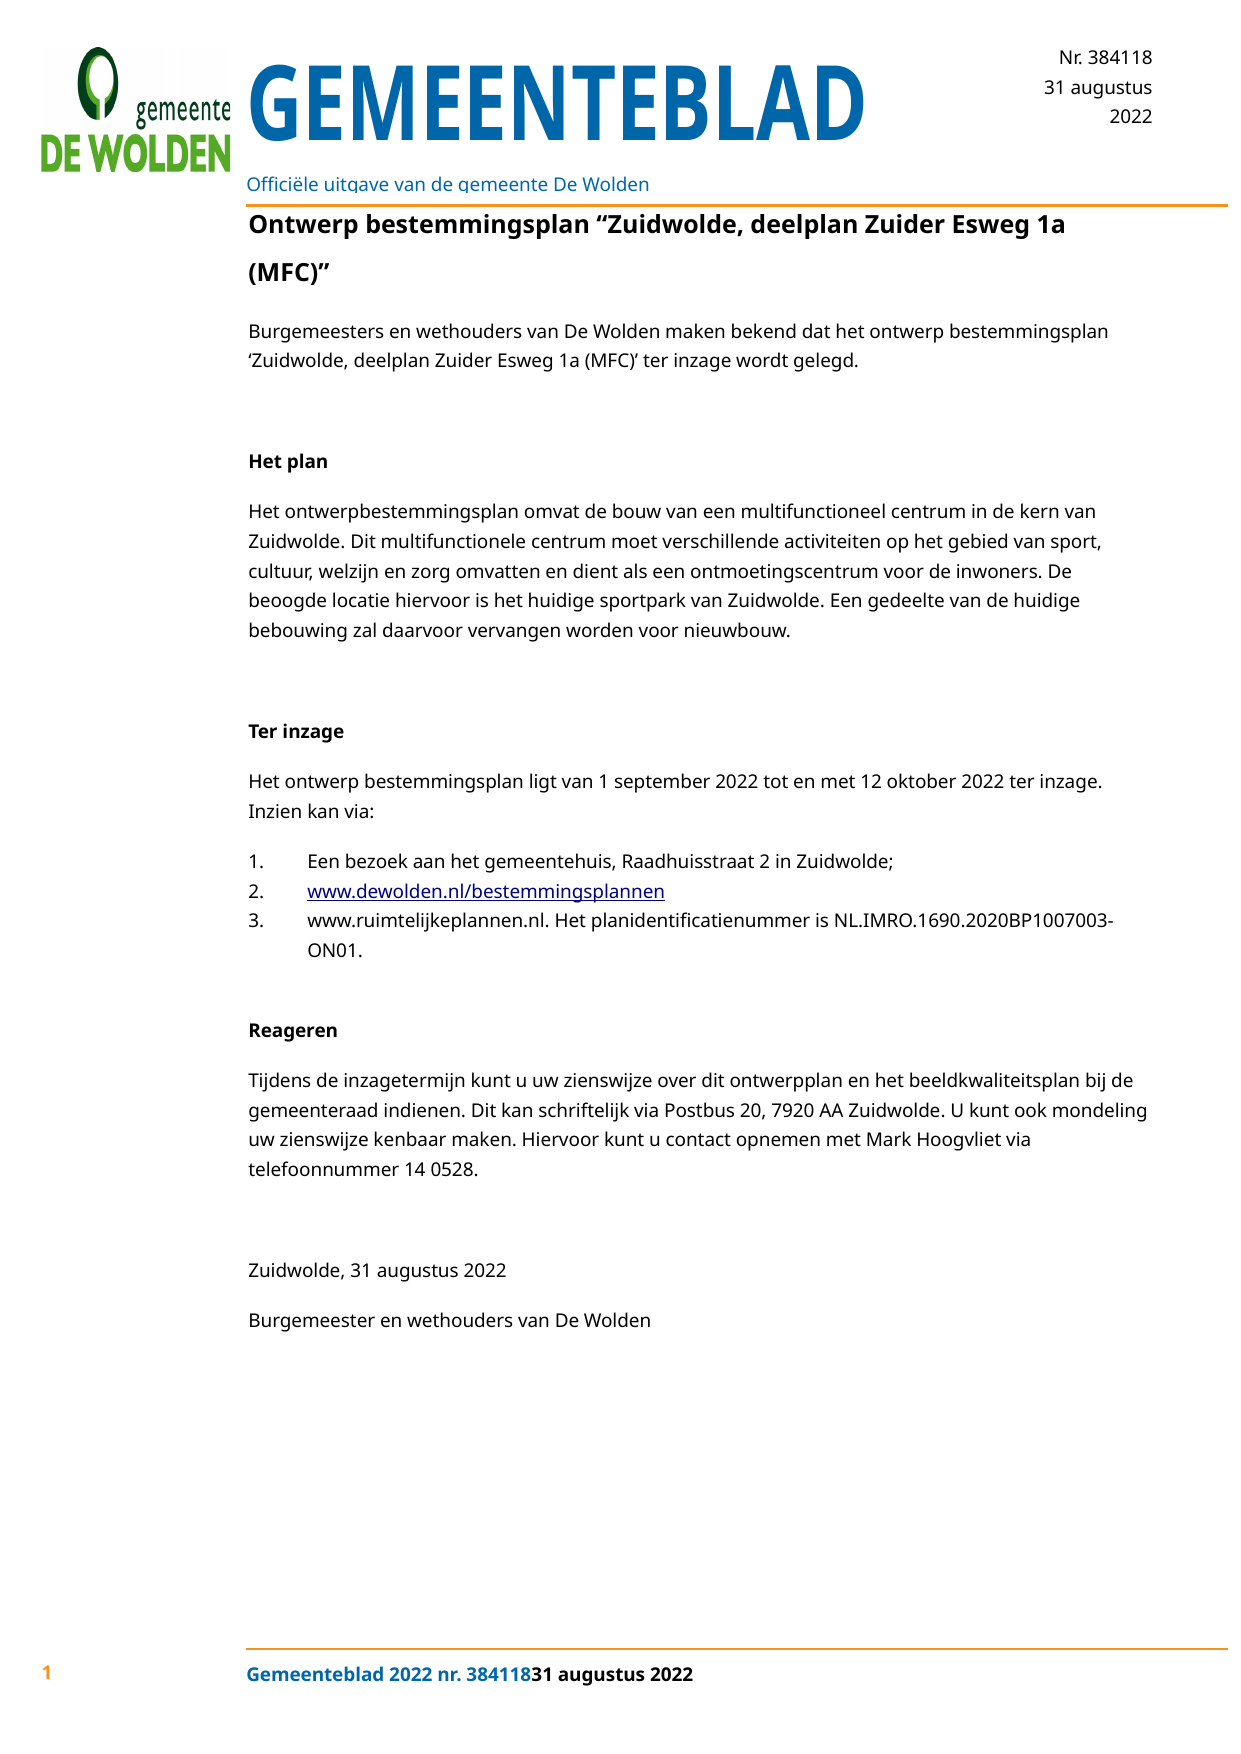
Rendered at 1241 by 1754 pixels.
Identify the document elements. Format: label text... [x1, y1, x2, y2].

text Het plan [248, 448, 1152, 474]
list www.dewolden.nl/bestemmingsplannen [248, 878, 1152, 904]
picture [41, 47, 231, 172]
text Ontwerp bestemmingsplan “Zuidwolde, deelplan Zuider Esweg 1a (MFC)” [248, 207, 1152, 288]
text Zuidwolde, 31 augustus 2022 [248, 1257, 1152, 1283]
text Ter inzage [248, 718, 1152, 744]
list www.ruimtelijkeplannen.nl. Het planidentificatienummer is NL.IMRO.1690.2020BP1007003-ON01. [248, 907, 1152, 963]
list Een bezoek aan het gemeentehuis, Raadhuisstraat 2 in Zuidwolde; [248, 848, 1152, 874]
text Burgemeesters en wethouders van De Wolden maken bekend dat het ontwerp bestemmingsplan ‘Zuidwolde, deelplan Zuider Esweg 1a (MFC)’ ter inzage wordt gelegd. [248, 318, 1152, 373]
text Het ontwerp bestemmingsplan ligt van 1 september 2022 tot en met 12 oktober 2022 ter inzage. Inzien kan via: [248, 768, 1152, 824]
text Het ontwerpbestemmingsplan omvat de bouw van een multifunctioneel centrum in de kern van Zuidwolde. Dit multifunctionele centrum moet verschillende activiteiten op het gebied van sport, cultuur, welzijn en zorg omvatten en dient als een ontmoetingscentrum voor de inwoners. De beoogde locatie hiervoor is het huidige sportpark van Zuidwolde. Een gedeelte van de huidige bebouwing zal daarvoor vervangen worden voor nieuwbouw. [248, 499, 1152, 643]
text Tijdens de inzagetermijn kunt u uw zienswijze over dit ontwerpplan en het beeldkwaliteitsplan bij de gemeenteraad indienen. Dit kan schriftelijk via Postbus 20, 7920 AA Zuidwolde. U kunt ook mondeling uw zienswijze kenbaar maken. Hiervoor kunt u contact opnemen met Mark Hoogvliet via telefoonnummer 14 0528. [248, 1067, 1152, 1182]
text Reageren [248, 1017, 1152, 1043]
text Burgemeester en wethouders van De Wolden [248, 1307, 1152, 1333]
